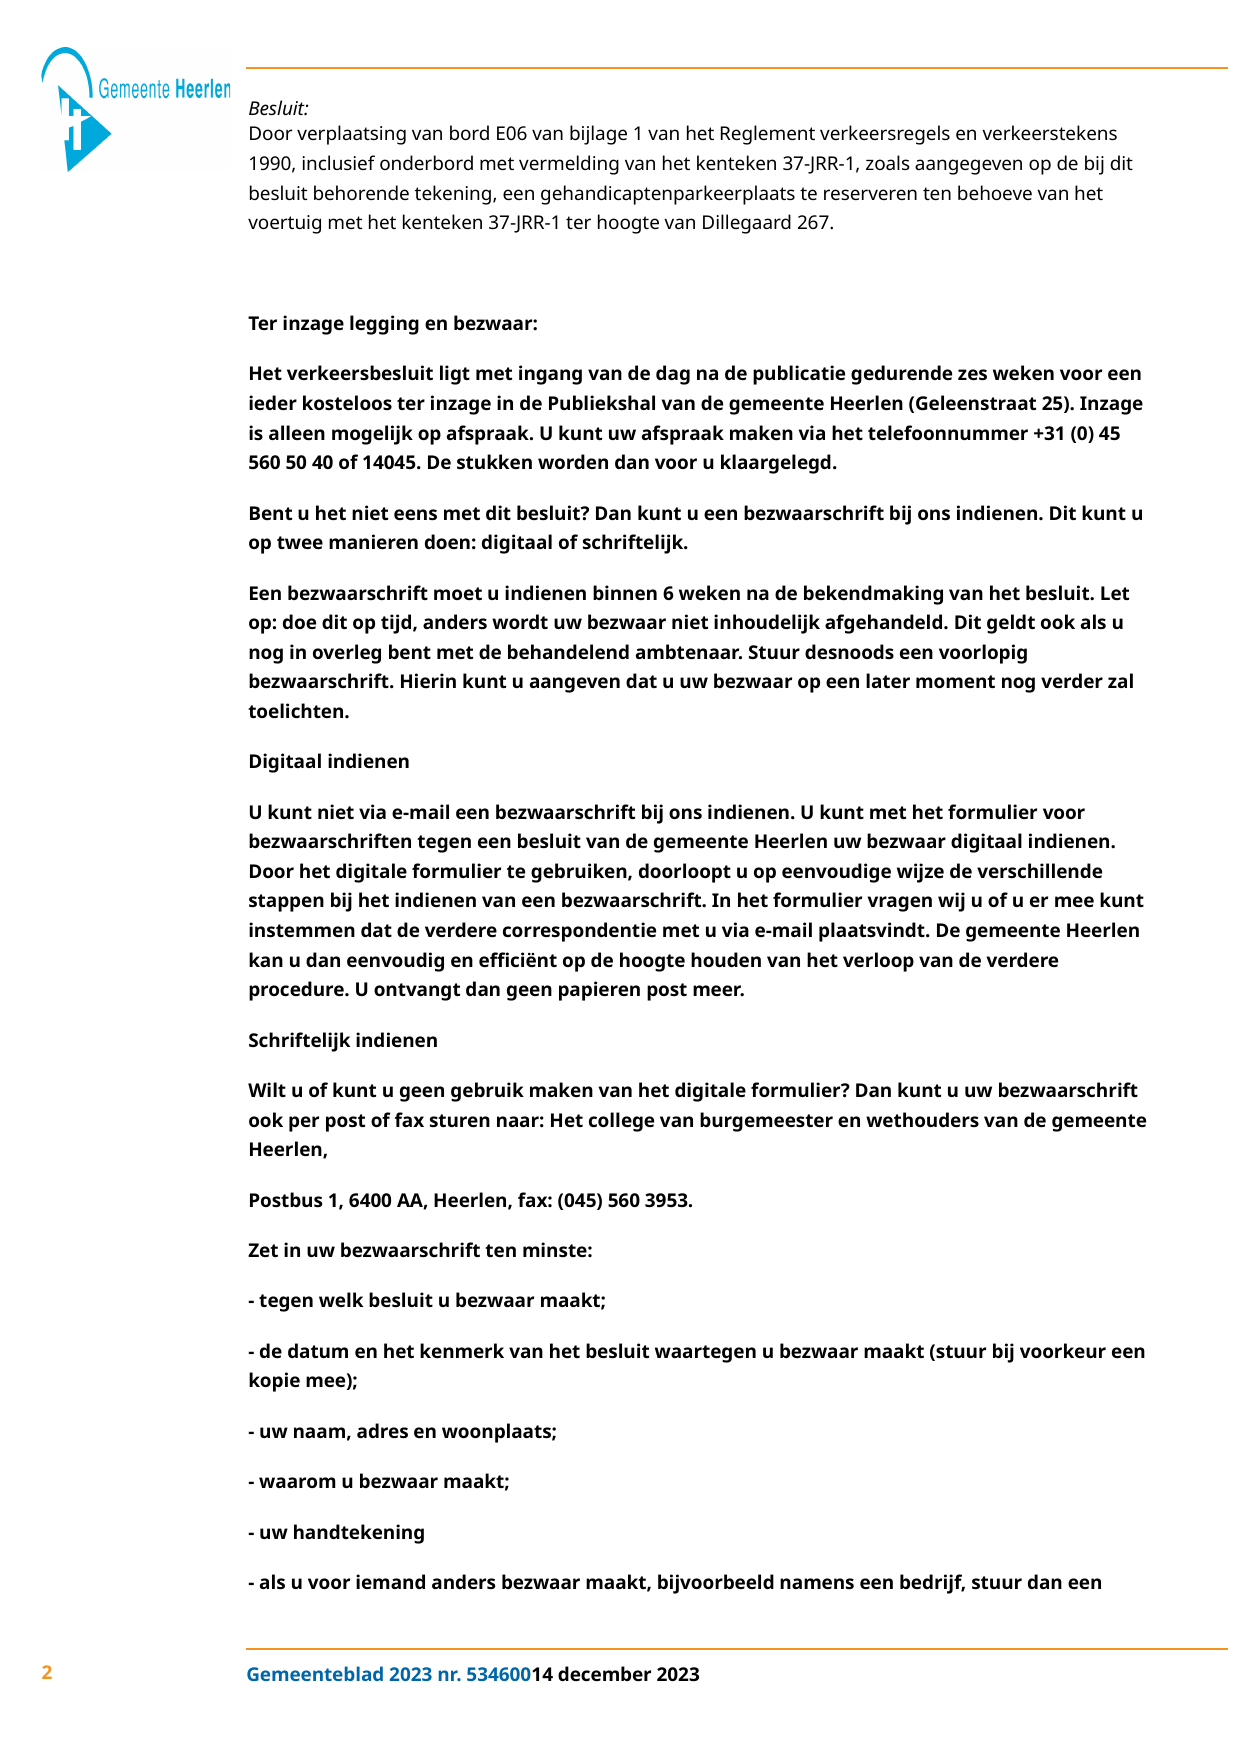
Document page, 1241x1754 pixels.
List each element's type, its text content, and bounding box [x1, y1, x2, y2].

text Door verplaatsing van bord E06 van bijlage 1 van het Reglement verkeersregels en verkeerstekens 1990, inclusief onderbord met vermelding van het kenteken 37-JRR-1, zoals aangegeven op de bij dit besluit behorende tekening, een gehandicaptenparkeerplaats te reserveren ten behoeve van het voertuig met het kenteken 37-JRR-1 ter hoogte van Dillegaard 267. [248, 121, 1152, 235]
text Een bezwaarschrift moet u indienen binnen 6 weken na de bekendmaking van het besluit. Let op: doe dit op tijd, anders wordt uw bezwaar niet inhoudelijk afgehandeld. Dit geldt ook als u nog in overleg bent met de behandelend ambtenaar. Stuur desnoods een voorlopig bezwaarschrift. Hierin kunt u aangeven dat u uw bezwaar op een later moment nog verder zal toelichten. [248, 580, 1152, 724]
picture [41, 47, 59, 70]
text Postbus 1, 6400 AA, Heerlen, fax: (045) 560 3953. [248, 1187, 1152, 1212]
text - tegen welk besluit u bezwaar maakt; [248, 1288, 1152, 1313]
text Schriftelijk indienen [248, 1027, 1152, 1052]
text - de datum en het kenmerk van het besluit waartegen u bezwaar maakt (stuur bij voorkeur een kopie mee); [248, 1338, 1152, 1393]
text Het verkeersbesluit ligt met ingang van de dag na de publicatie gedurende zes weken voor een ieder kosteloos ter inzage in de Publiekshal van de gemeente Heerlen (Geleenstraat 25). Inzage is alleen mogelijk op afspraak. U kunt uw afspraak maken via het telefoonnummer +31 (0) 45 560 50 40 of 14045. De stukken worden dan voor u klaargelegd. [248, 361, 1152, 475]
text Besluit: [248, 95, 1152, 121]
text Ter inzage legging en bezwaar: [248, 310, 1152, 336]
text Zet in uw bezwaarschrift ten minste: [248, 1237, 1152, 1263]
text - uw naam, adres en woonplaats; [248, 1418, 1152, 1444]
text Digitaal indienen [248, 748, 1152, 774]
text Wilt u of kunt u geen gebruik maken van het digitale formulier? Dan kunt u uw bezwaarschrift ook per post of fax sturen naar: Het college van burgemeester en wethouders van de gemeente Heerlen, [248, 1077, 1152, 1162]
picture [41, 47, 231, 172]
text - waarom u bezwaar maakt; [248, 1468, 1152, 1494]
text Bent u het niet eens met dit besluit? Dan kunt u een bezwaarschrift bij ons indienen. Dit kunt u op twee manieren doen: digitaal of schriftelijk. [248, 500, 1152, 555]
text - uw handtekening [248, 1519, 1152, 1544]
text U kunt niet via e-mail een bezwaarschrift bij ons indienen. U kunt met het formulier voor bezwaarschriften tegen een besluit van de gemeente Heerlen uw bezwaar digitaal indienen. Door het digitale formulier te gebruiken, doorloopt u op eenvoudige wijze de verschillende stappen bij het indienen van een bezwaarschrift. In het formulier vragen wij u of u er mee kunt instemmen dat de verdere correspondentie met u via e-mail plaatsvindt. De gemeente Heerlen kan u dan eenvoudig en efficiënt op de hoogte houden van het verloop van de verdere procedure. U ontvangt dan geen papieren post meer. [248, 799, 1152, 1002]
text - als u voor iemand anders bezwaar maakt, bijvoorbeeld namens een bedrijf, stuur dan een [248, 1569, 1152, 1595]
